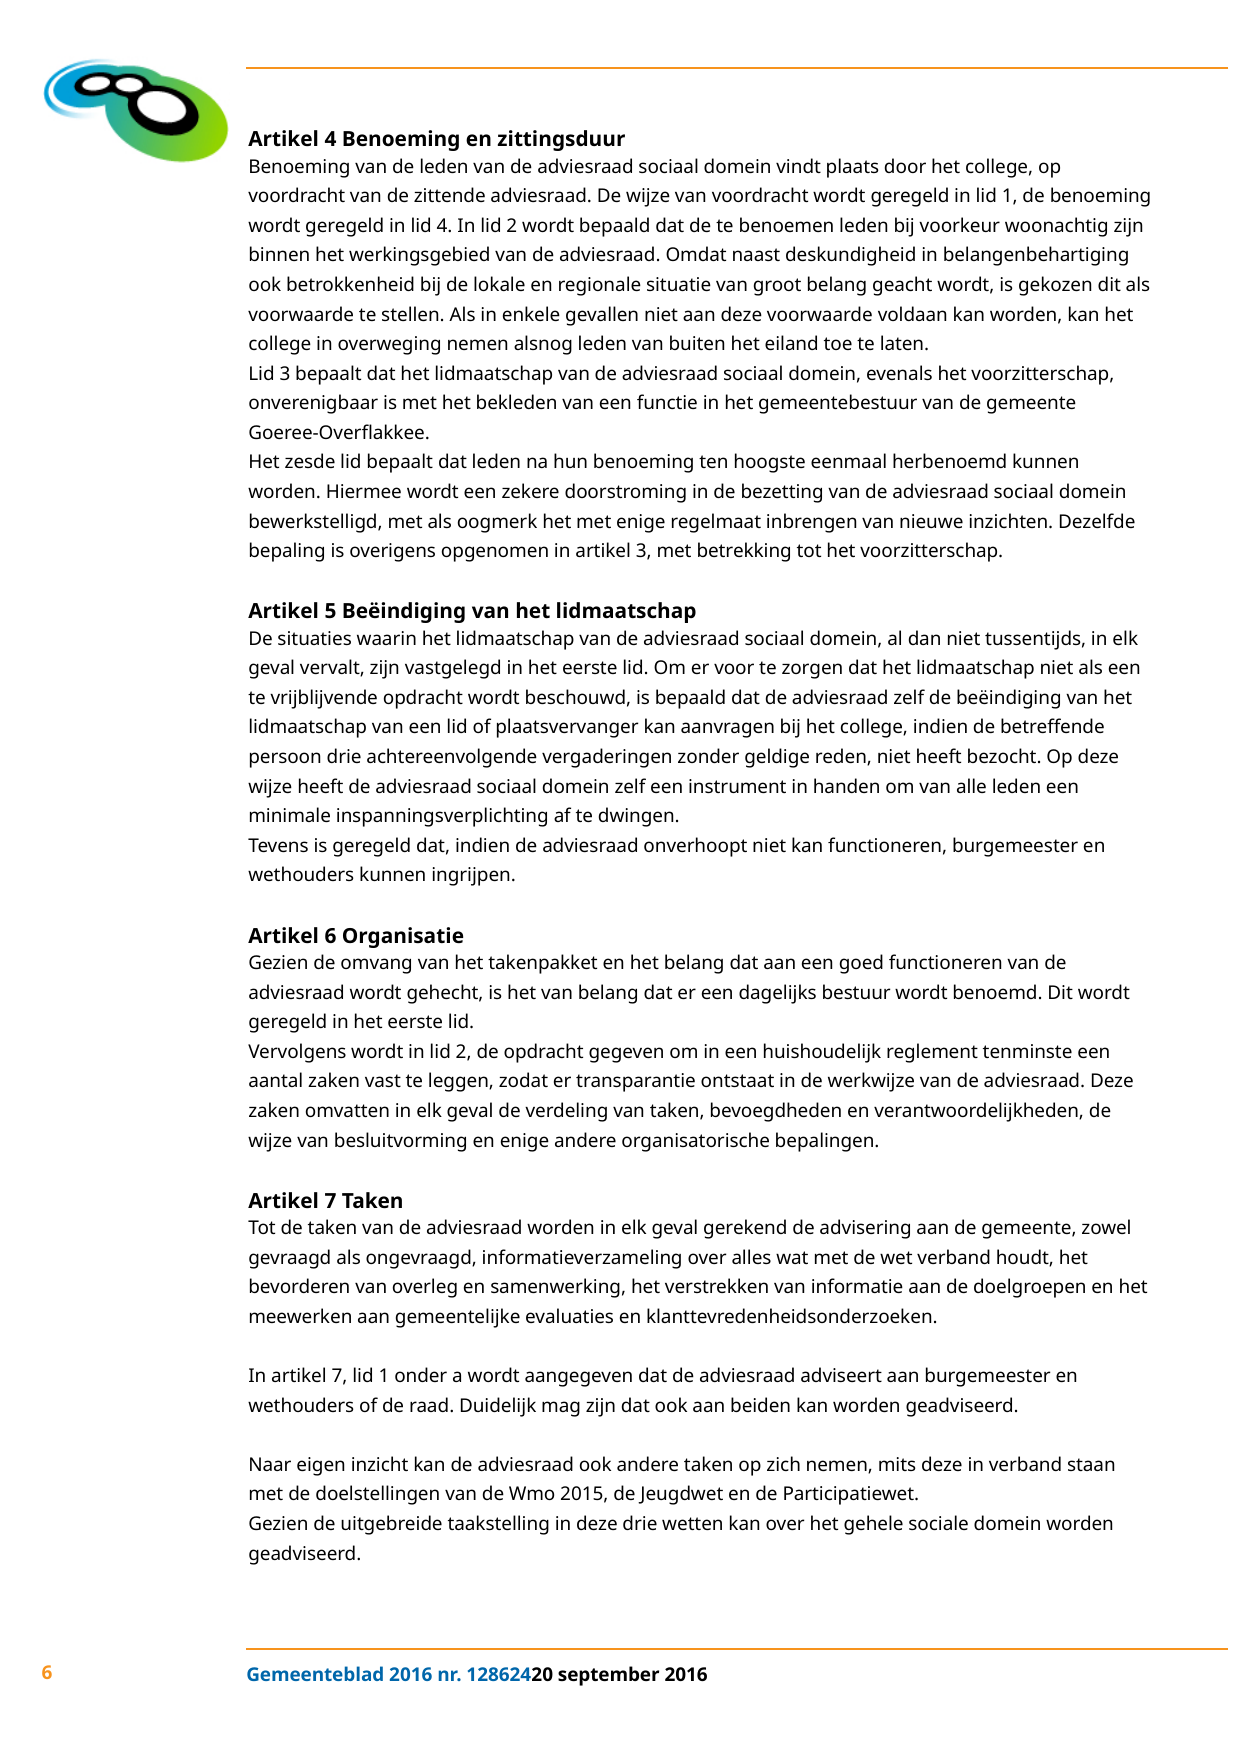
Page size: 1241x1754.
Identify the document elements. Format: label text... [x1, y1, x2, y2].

text Naar eigen inzicht kan de adviesraad ook andere taken op zich nemen, mits deze in verband staan met de doelstellingen van de Wmo 2015, de Jeugdwet en de Participatiewet. [248, 1451, 1152, 1506]
text Benoeming van de leden van de adviesraad sociaal domein vindt plaats door het college, op voordracht van de zittende adviesraad. De wijze van voordracht wordt geregeld in lid 1, de benoeming wordt geregeld in lid 4. In lid 2 wordt bepaald dat de te benoemen leden bij voorkeur woonachtig zijn binnen het werkingsgebied van de adviesraad. Omdat naast deskundigheid in belangenbehartiging ook betrokkenheid bij de lokale en regionale situatie van groot belang geacht wordt, is gekozen dit als voorwaarde te stellen. Als in enkele gevallen niet aan deze voorwaarde voldaan kan worden, kan het college in overweging nemen alsnog leden van buiten het eiland toe te laten. [248, 153, 1152, 356]
text Lid 3 bepaalt dat het lidmaatschap van de adviesraad sociaal domein, evenals het voorzitterschap, onverenigbaar is met het bekleden van een functie in het gemeentebestuur van de gemeente Goeree-Overflakkee. [248, 360, 1152, 445]
text Het zesde lid bepaalt dat leden na hun benoeming ten hoogste eenmaal herbenoemd kunnen worden. Hiermee wordt een zekere doorstroming in de bezetting van de adviesraad sociaal domein bewerkstelligd, met als oogmerk het met enige regelmaat inbrengen van nieuwe inzichten. Dezelfde bepaling is overigens opgenomen in artikel 3, met betrekking tot het voorzitterschap. [248, 449, 1152, 563]
text De situaties waarin het lidmaatschap van de adviesraad sociaal domein, al dan niet tussentijds, in elk geval vervalt, zijn vastgelegd in het eerste lid. Om er voor te zorgen dat het lidmaatschap niet als een te vrijblijvende opdracht wordt beschouwd, is bepaald dat de adviesraad zelf de beëindiging van het lidmaatschap van een lid of plaatsvervanger kan aanvragen bij het college, indien de betreffende persoon drie achtereenvolgende vergaderingen zonder geldige reden, niet heeft bezocht. Op deze wijze heeft de adviesraad sociaal domein zelf een instrument in handen om van alle leden een minimale inspanningsverplichting af te dwingen. [248, 625, 1152, 828]
text Vervolgens wordt in lid 2, de opdracht gegeven om in een huishoudelijk reglement tenminste een aantal zaken vast te leggen, zodat er transparantie ontstaat in de werkwijze van de adviesraad. Deze zaken omvatten in elk geval de verdeling van taken, bevoegdheden en verantwoordelijkheden, de wijze van besluitvorming en enige andere organisatorische bepalingen. [248, 1038, 1152, 1152]
text In artikel 7, lid 1 onder a wordt aangegeven dat de adviesraad adviseert aan burgemeester en wethouders of de raad. Duidelijk mag zijn dat ook aan beiden kan worden geadviseerd. [248, 1362, 1152, 1418]
text Artikel 4 Benoeming en zittingsduur [248, 124, 1152, 153]
picture [41, 47, 231, 172]
text Artikel 6 Organisatie [248, 921, 1152, 949]
text Artikel 5 Beëindiging van het lidmaatschap [248, 597, 1152, 625]
text Gezien de uitgebreide taakstelling in deze drie wetten kan over het gehele sociale domein worden geadviseerd. [248, 1510, 1152, 1566]
text Gezien de omvang van het takenpakket en het belang dat aan een goed functioneren van de adviesraad wordt gehecht, is het van belang dat er een dagelijks bestuur wordt benoemd. Dit wordt geregeld in het eerste lid. [248, 949, 1152, 1034]
text Artikel 7 Taken [248, 1186, 1152, 1214]
text Tevens is geregeld dat, indien de adviesraad onverhoopt niet kan functioneren, burgemeester en wethouders kunnen ingrijpen. [248, 832, 1152, 887]
text Tot de taken van de adviesraad worden in elk geval gerekend de advisering aan de gemeente, zowel gevraagd als ongevraagd, informatieverzameling over alles wat met de wet verband houdt, het bevorderen van overleg en samenwerking, het verstrekken van informatie aan de doelgroepen en het meewerken aan gemeentelijke evaluaties en klanttevredenheidsonderzoeken. [248, 1214, 1152, 1329]
